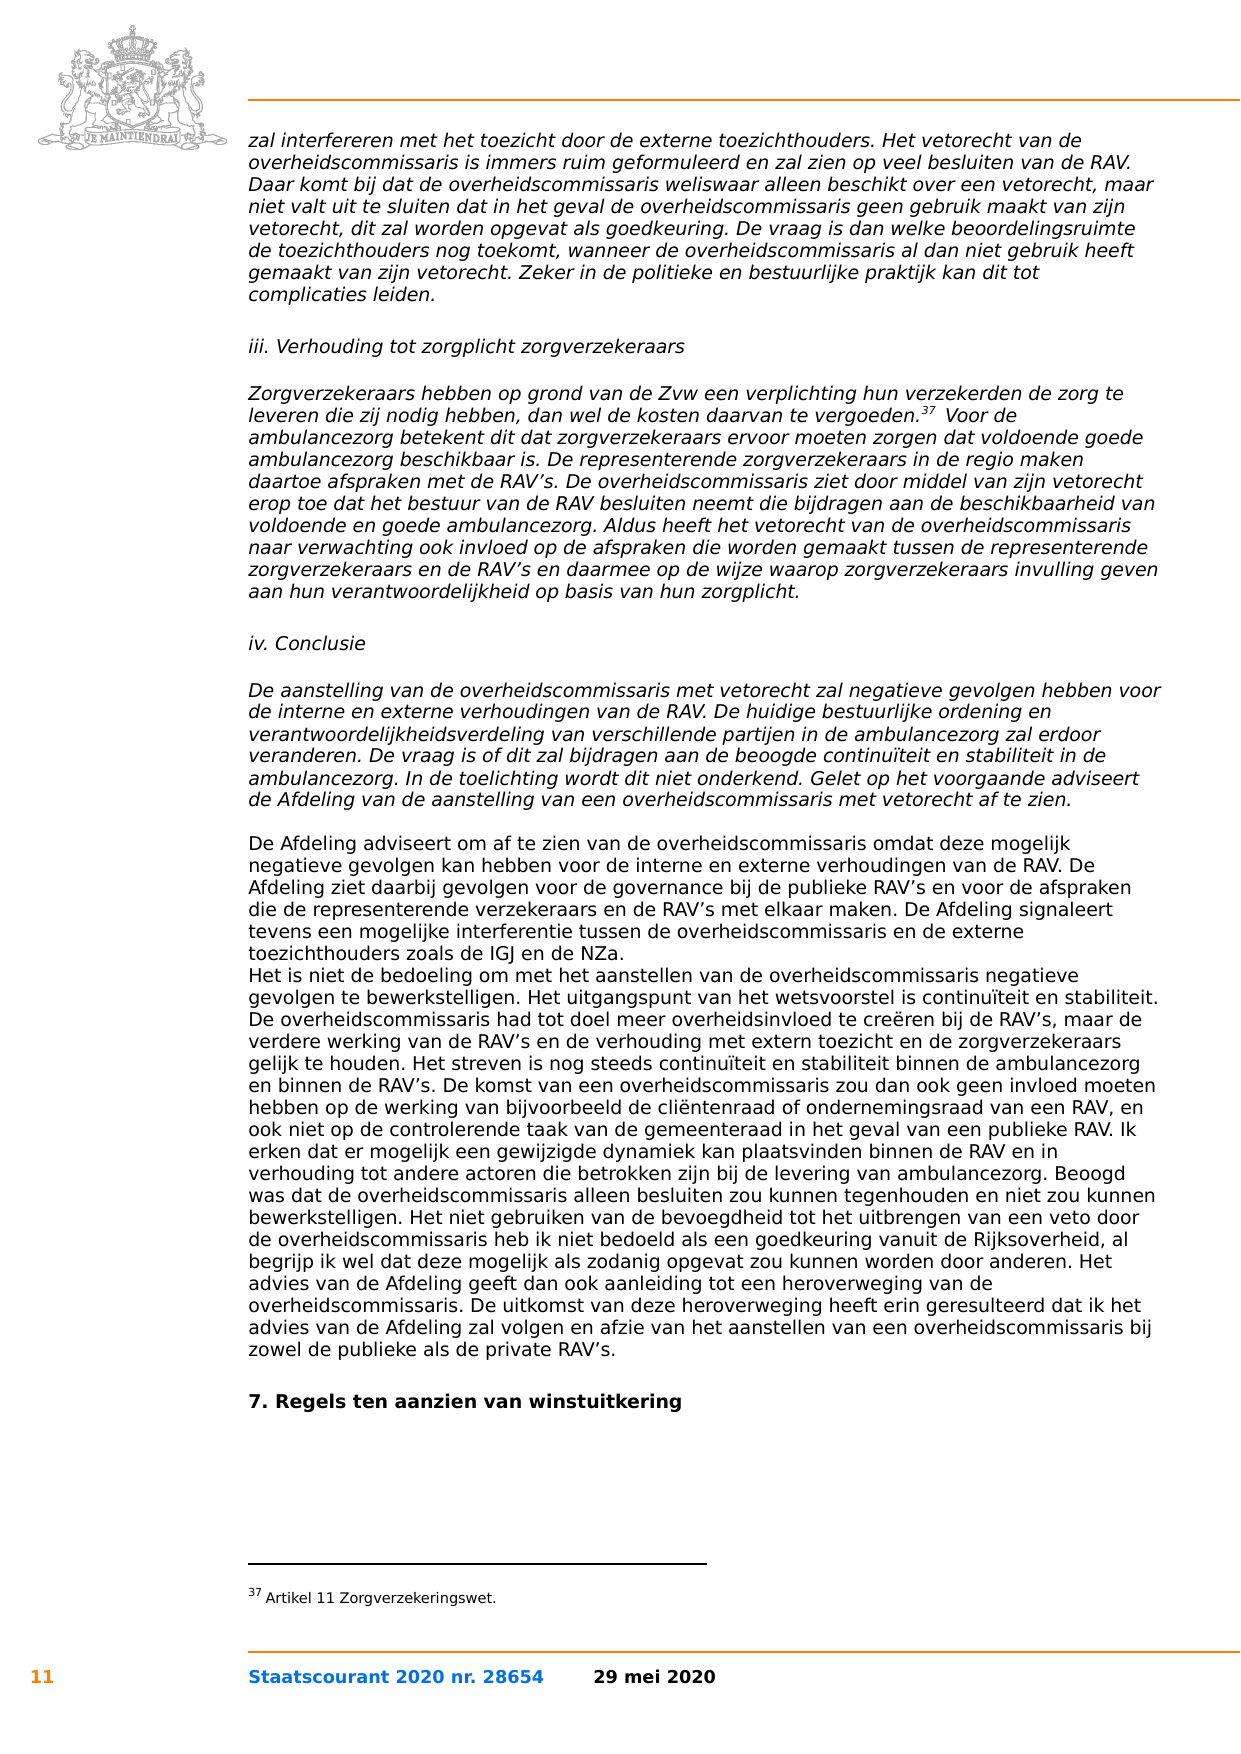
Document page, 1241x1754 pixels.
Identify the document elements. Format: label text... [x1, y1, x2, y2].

subtitle iv. Conclusie [248, 632, 1163, 654]
text zal interfereren met het toezicht door de externe toezichthouders. Het vetorecht van de overheidscommissaris is immers ruim geformuleerd en zal zien op veel besluiten van de RAV. Daar komt bij dat de overheidscommissaris weliswaar alleen beschikt over een vetorecht, maar niet valt uit te sluiten dat in het geval de overheidscommissaris geen gebruik maakt van zijn vetorecht, dit zal worden opgevat als goedkeuring. De vraag is dan welke beoordelingsruimte de toezichthouders nog toekomt, wanneer de overheidscommissaris al dan niet gebruik heeft gemaakt van zijn vetorecht. Zeker in de politieke en bestuurlijke praktijk kan dit tot complicaties leiden. [248, 130, 1163, 306]
text De aanstelling van de overheidscommissaris met vetorecht zal negatieve gevolgen hebben voor de interne en externe verhoudingen van de RAV. De huidige bestuurlijke ordening en verantwoordelijkheidsverdeling van verschillende partijen in de ambulancezorg zal erdoor veranderen. De vraag is of dit zal bijdragen aan de beoogde continuïteit en stabiliteit in de ambulancezorg. In de toelichting wordt dit niet onderkend. Gelet op het voorgaande adviseert de Afdeling van de aanstelling van een overheidscommissaris met vetorecht af te zien. [248, 679, 1163, 811]
text Zorgverzekeraars hebben op grond van de Zvw een verplichting hun verzekerden de zorg te leveren die zij nodig hebben, dan wel de kosten daarvan te vergoeden. Voor de ambulancezorg betekent dit dat zorgverzekeraars ervoor moeten zorgen dat voldoende goede ambulancezorg beschikbaar is. De representerende zorgverzekeraars in de regio maken daartoe afspraken met de RAV’s. De overheidscommissaris ziet door middel van zijn vetorecht erop toe dat het bestuur van de RAV besluiten neemt die bijdragen aan de beschikbaarheid van voldoende en goede ambulancezorg. Aldus heeft het vetorecht van de overheidscommissaris naar verwachting ook invloed op de afspraken die worden gemaakt tussen de representerende zorgverzekeraars en de RAV’s en daarmee op de wijze waarop zorgverzekeraars invulling geven aan hun verantwoordelijkheid op basis van hun zorgplicht. [248, 383, 1163, 602]
text Artikel 11 Zorgverzekeringswet. [248, 1586, 1163, 1608]
text De Afdeling adviseert om af te zien van de overheidscommissaris omdat deze mogelijk negatieve gevolgen kan hebben voor de interne en externe verhoudingen van de RAV. De Afdeling ziet daarbij gevolgen voor de governance bij de publieke RAV’s en voor de afspraken die de representerende verzekeraars en de RAV’s met elkaar maken. De Afdeling signaleert tevens een mogelijke interferentie tussen de overheidscommissaris en de externe toezichthouders zoals de IGJ en de NZa. [248, 833, 1163, 965]
picture [38, 25, 227, 150]
text Het is niet de bedoeling om met het aanstellen van de overheidscommissaris negatieve gevolgen te bewerkstelligen. Het uitgangspunt van het wetsvoorstel is continuïteit en stabiliteit. De overheidscommissaris had tot doel meer overheidsinvloed te creëren bij de RAV’s, maar de verdere werking van de RAV’s en de verhouding met extern toezicht en de zorgverzekeraars gelijk te houden. Het streven is nog steeds continuïteit en stabiliteit binnen de ambulancezorg en binnen de RAV’s. De komst van een overheidscommissaris zou dan ook geen invloed moeten hebben op de werking van bijvoorbeeld de cliëntenraad of ondernemingsraad van een RAV, en ook niet op de controlerende taak van de gemeenteraad in het geval van een publieke RAV. Ik erken dat er mogelijk een gewijzigde dynamiek kan plaatsvinden binnen de RAV en in verhouding tot andere actoren die betrokken zijn bij de levering van ambulancezorg. Beoogd was dat de overheidscommissaris alleen besluiten zou kunnen tegenhouden en niet zou kunnen bewerkstelligen. Het niet gebruiken van de bevoegdheid tot het uitbrengen van een veto door de overheidscommissaris heb ik niet bedoeld als een goedkeuring vanuit de Rijksoverheid, al begrijp ik wel dat deze mogelijk als zodanig opgevat zou kunnen worden door anderen. Het advies van de Afdeling geeft dan ook aanleiding tot een heroverweging van de overheidscommissaris. De uitkomst van deze heroverweging heeft erin geresulteerd dat ik het advies van de Afdeling zal volgen en afzie van het aanstellen van een overheidscommissaris bij zowel de publieke als de private RAV’s. [248, 965, 1163, 1361]
subtitle 7. Regels ten aanzien van winstuitkering [248, 1391, 1163, 1413]
subtitle iii. Verhouding tot zorgplicht zorgverzekeraars [248, 336, 1163, 358]
